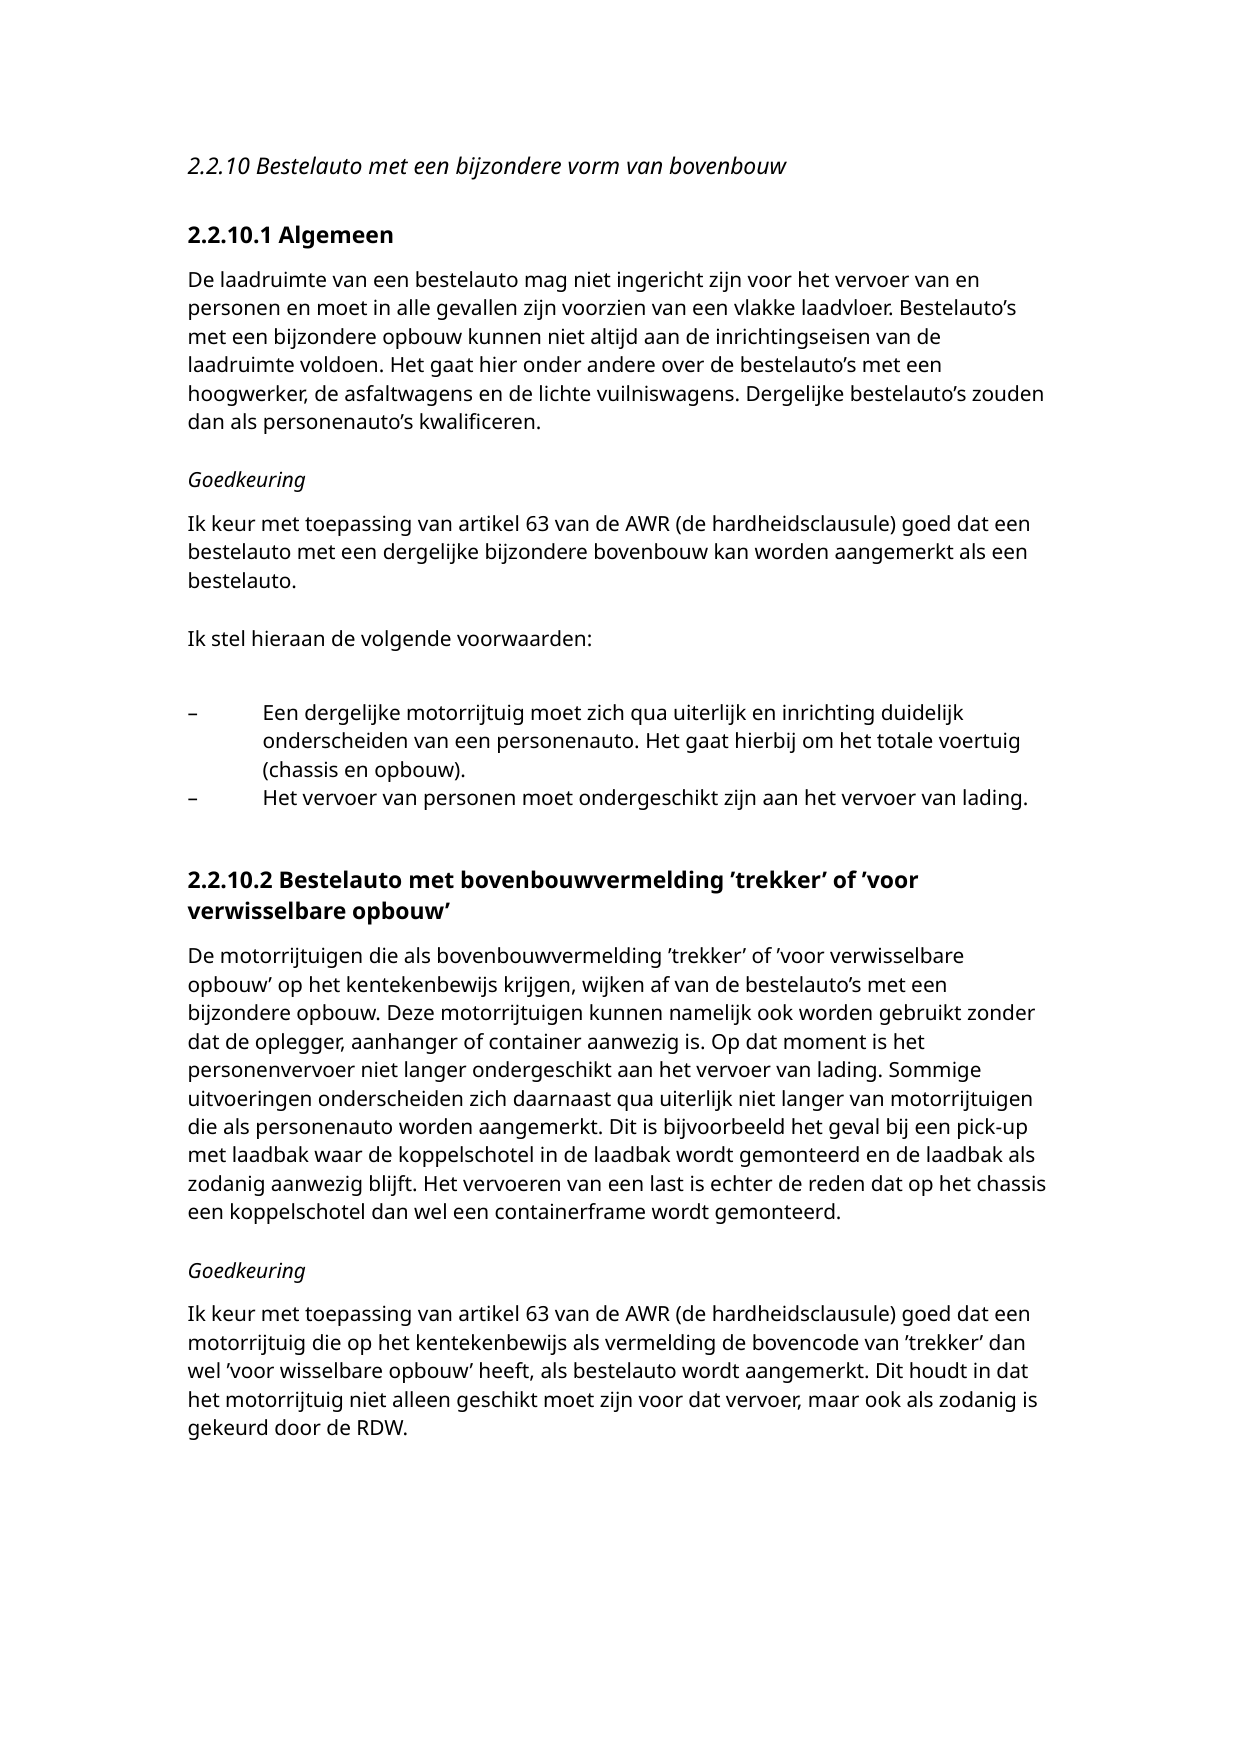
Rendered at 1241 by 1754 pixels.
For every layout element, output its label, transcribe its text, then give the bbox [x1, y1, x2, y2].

subtitle 2.2.10 Bestelauto met een bijzondere vorm van bovenbouw [187, 150, 1053, 181]
subtitle 2.2.10.1 Algemeen [187, 219, 1053, 250]
list Het vervoer van personen moet ondergeschikt zijn aan het vervoer van lading. [187, 783, 1053, 812]
list Een dergelijke motorrijtuig moet zich qua uiterlijk en inrichting duidelijk onderscheiden van een personenauto. Het gaat hierbij om het totale voertuig (chassis en opbouw). [187, 698, 1053, 783]
text Ik keur met toepassing van artikel 63 van de AWR (de hardheidsclausule) goed dat een bestelauto met een dergelijke bijzondere bovenbouw kan worden aangemerkt als een bestelauto. [187, 509, 1053, 594]
text Goedkeuring [187, 466, 1053, 494]
text Goedkeuring [187, 1256, 1053, 1284]
text De laadruimte van een bestelauto mag niet ingericht zijn voor het vervoer van en personen en moet in alle gevallen zijn voorzien van een vlakke laadvloer. Bestelauto’s met een bijzondere opbouw kunnen niet altijd aan de inrichtingseisen van de laadruimte voldoen. Het gaat hier onder andere over de bestelauto’s met een hoogwerker, de asfaltwagens en de lichte vuilniswagens. Dergelijke bestelauto’s zouden dan als personenauto’s kwalificeren. [187, 265, 1053, 436]
subtitle 2.2.10.2 Bestelauto met bovenbouwvermelding ’trekker’ of ’voor verwisselbare opbouw’ [187, 864, 1053, 927]
text Ik keur met toepassing van artikel 63 van de AWR (de hardheidsclausule) goed dat een motorrijtuig die op het kentekenbewijs als vermelding de bovencode van ’trekker’ dan wel ’voor wisselbare opbouw’ heeft, als bestelauto wordt aangemerkt. Dit houdt in dat het motorrijtuig niet alleen geschikt moet zijn voor dat vervoer, maar ook als zodanig is gekeurd door de RDW. [187, 1299, 1053, 1442]
text Ik stel hieraan de volgende voorwaarden: [187, 624, 1053, 653]
text De motorrijtuigen die als bovenbouwvermelding ’trekker’ of ’voor verwisselbare opbouw’ op het kentekenbewijs krijgen, wijken af van de bestelauto’s met een bijzondere opbouw. Deze motorrijtuigen kunnen namelijk ook worden gebruikt zonder dat de oplegger, aanhanger of container aanwezig is. Op dat moment is het personenvervoer niet langer ondergeschikt aan het vervoer van lading. Sommige uitvoeringen onderscheiden zich daarnaast qua uiterlijk niet langer van motorrijtuigen die als personenauto worden aangemerkt. Dit is bijvoorbeeld het geval bij een pick-up met laadbak waar de koppelschotel in de laadbak wordt gemonteerd en de laadbak als zodanig aanwezig blijft. Het vervoeren van een last is echter de reden dat op het chassis een koppelschotel dan wel een containerframe wordt gemonteerd. [187, 942, 1053, 1226]
